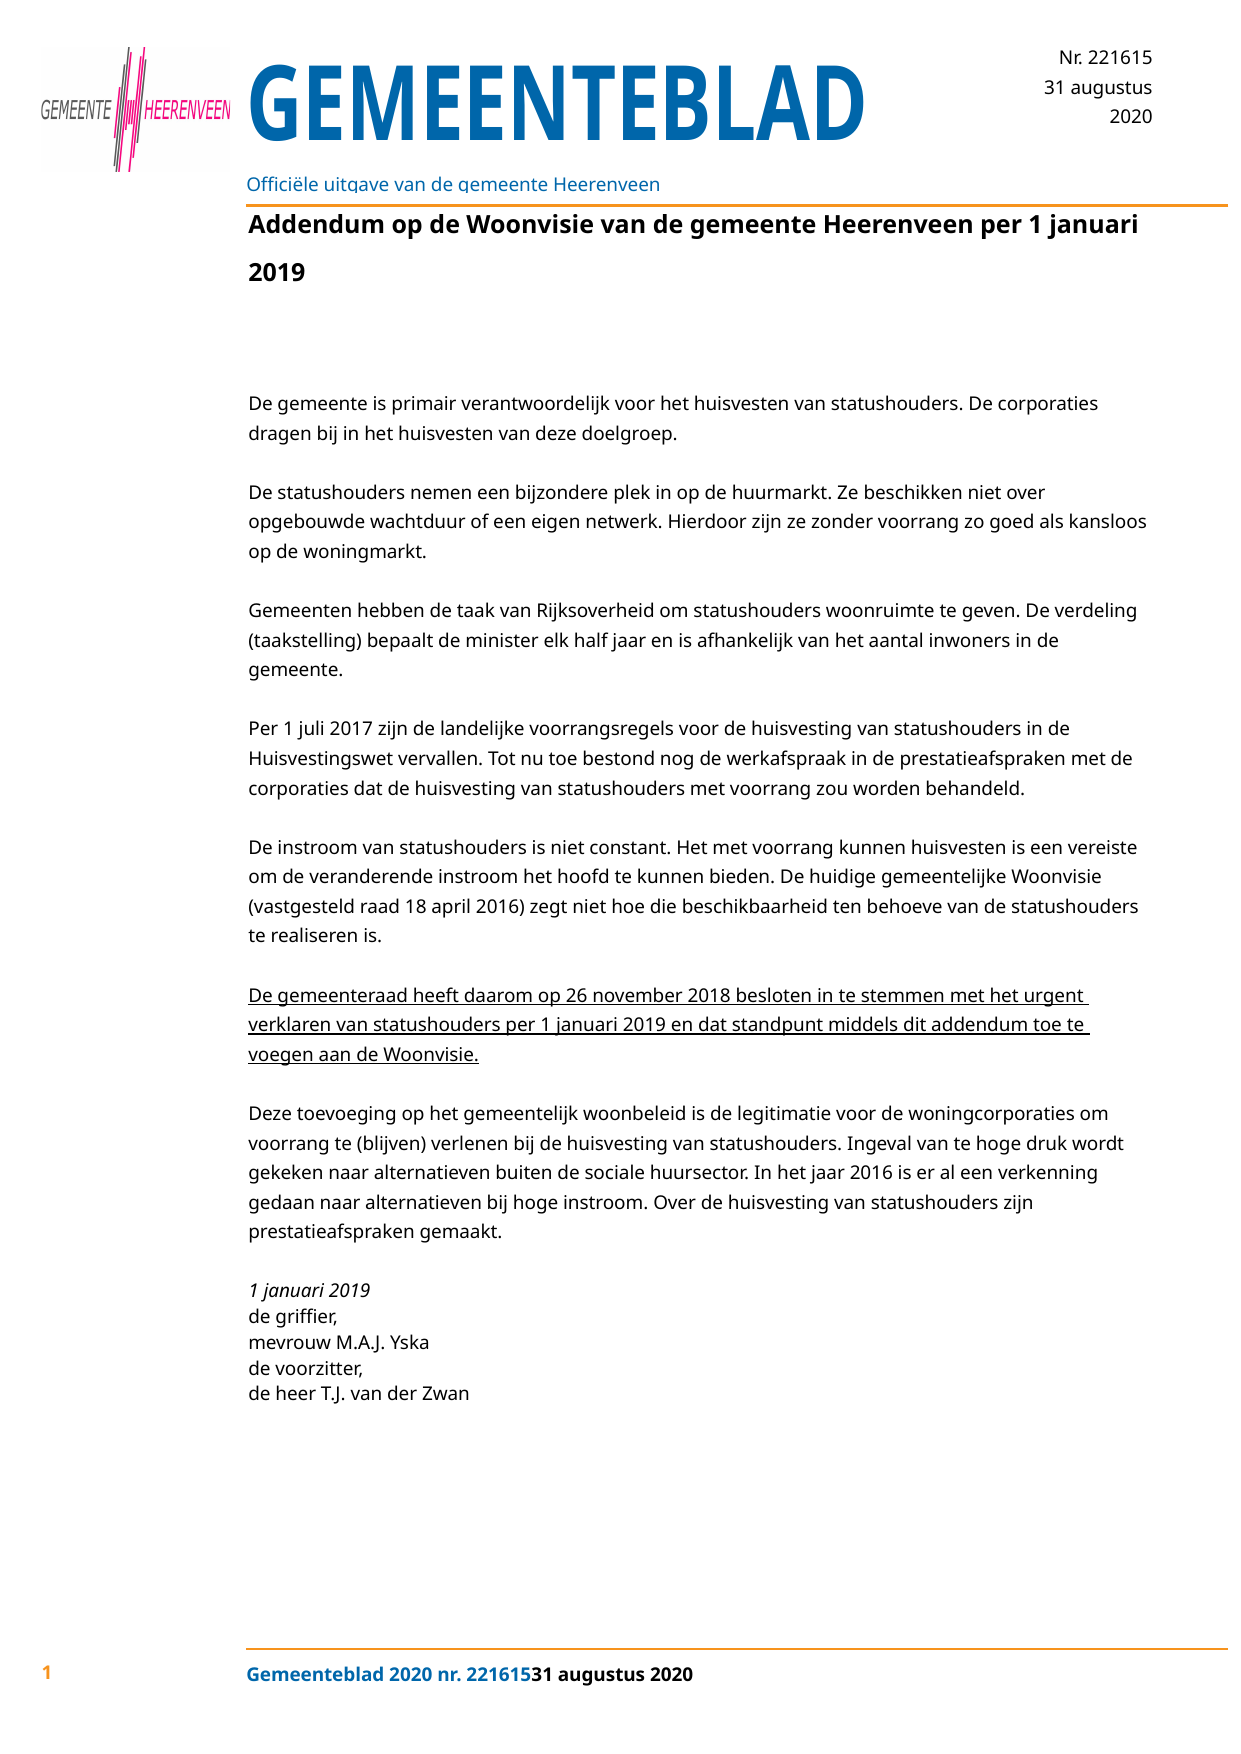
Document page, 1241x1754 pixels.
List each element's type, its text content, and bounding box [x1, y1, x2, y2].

text De gemeenteraad heeft daarom op 26 november 2018 besloten in te stemmen met het urgent verklaren van statushouders per 1 januari 2019 en dat standpunt middels dit addendum toe te voegen aan de Woonvisie. [248, 982, 1152, 1067]
text 1 januari 2019 [248, 1278, 1152, 1303]
text De statushouders nemen een bijzondere plek in op de huurmarkt. Ze beschikken niet over opgebouwde wachtduur of een eigen netwerk. Hierdoor zijn ze zonder voorrang zo goed als kansloos op de woningmarkt. [248, 479, 1152, 564]
text Addendum op de Woonvisie van de gemeente Heerenveen per 1 januari 2019 [248, 207, 1152, 288]
picture [41, 47, 231, 172]
text Gemeenten hebben de taak van Rijksoverheid om statushouders woonruimte te geven. De verdeling (taakstelling) bepaalt de minister elk half jaar en is afhankelijk van het aantal inwoners in de gemeente. [248, 597, 1152, 682]
text De instroom van statushouders is niet constant. Het met voorrang kunnen huisvesten is een vereiste om de veranderende instroom het hoofd te kunnen bieden. De huidige gemeentelijke Woonvisie (vastgesteld raad 18 april 2016) zegt niet hoe die beschikbaarheid ten behoeve van de statushouders te realiseren is. [248, 834, 1152, 948]
text de voorzitter, [248, 1355, 1152, 1381]
text mevrouw M.A.J. Yska [248, 1329, 1152, 1355]
text de griffier, [248, 1303, 1152, 1329]
text de heer T.J. van der Zwan [248, 1381, 1152, 1406]
text Per 1 juli 2017 zijn de landelijke voorrangsregels voor de huisvesting van statushouders in de Huisvestingswet vervallen. Tot nu toe bestond nog de werkafspraak in de prestatieafspraken met de corporaties dat de huisvesting van statushouders met voorrang zou worden behandeld. [248, 716, 1152, 801]
text De gemeente is primair verantwoordelijk voor het huisvesten van statushouders. De corporaties dragen bij in het huisvesten van deze doelgroep. [248, 390, 1152, 446]
text Deze toevoeging op het gemeentelijk woonbeleid is de legitimatie voor de woningcorporaties om voorrang te (blijven) verlenen bij de huisvesting van statushouders. Ingeval van te hoge druk wordt gekeken naar alternatieven buiten de sociale huursector. In het jaar 2016 is er al een verkenning gedaan naar alternatieven bij hoge instroom. Over de huisvesting van statushouders zijn prestatieafspraken gemaakt. [248, 1100, 1152, 1244]
